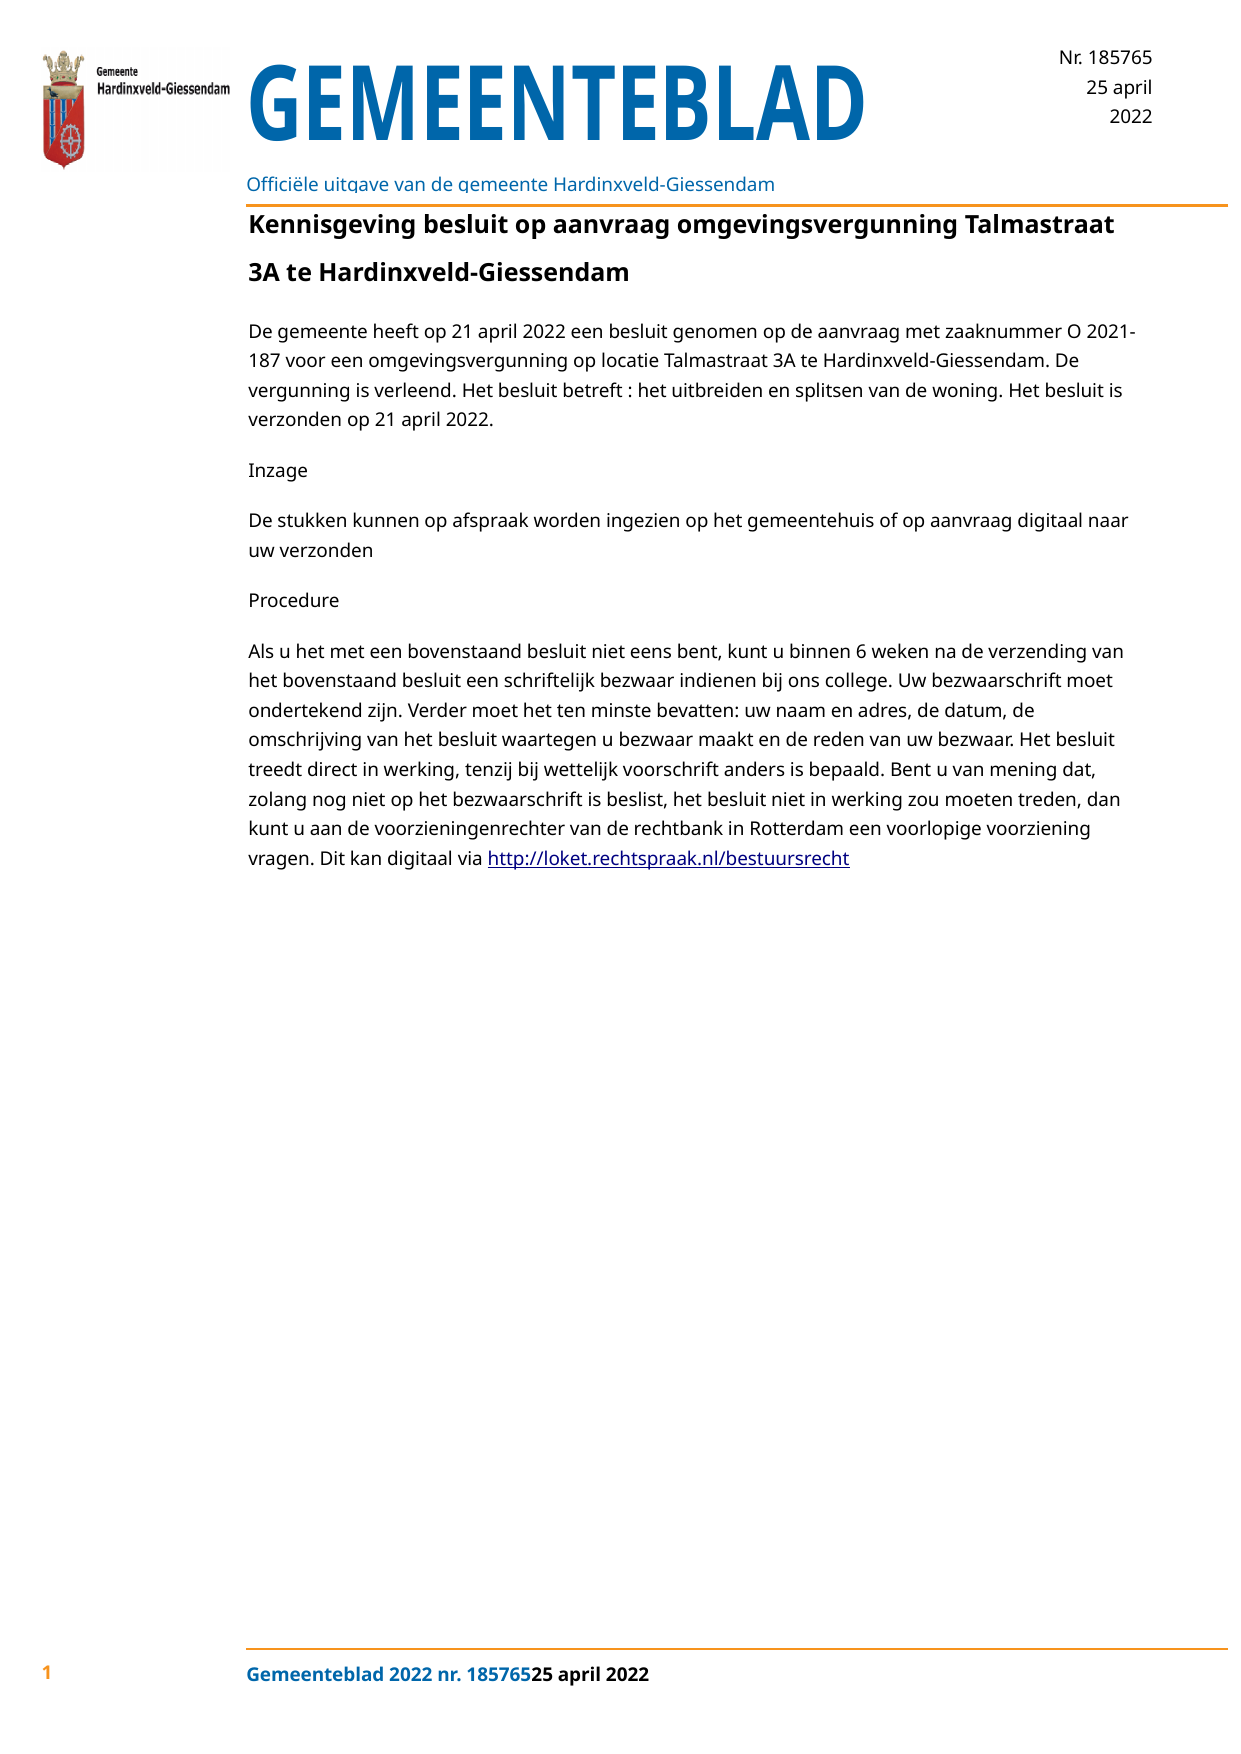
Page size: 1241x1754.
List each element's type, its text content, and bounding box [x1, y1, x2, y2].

text Kennisgeving besluit op aanvraag omgevingsvergunning Talmastraat 3A te Hardinxveld-Giessendam [248, 207, 1152, 288]
text De gemeente heeft op 21 april 2022 een besluit genomen op de aanvraag met zaaknummer O 2021-187 voor een omgevingsvergunning op locatie Talmastraat 3A te Hardinxveld-Giessendam. De vergunning is verleend. Het besluit betreft : het uitbreiden en splitsen van de woning. Het besluit is verzonden op 21 april 2022. [248, 318, 1152, 432]
picture [41, 47, 231, 172]
text De stukken kunnen op afspraak worden ingezien op het gemeentehuis of op aanvraag digitaal naar uw verzonden [248, 507, 1152, 563]
text Inzage [248, 457, 1152, 483]
text Procedure [248, 587, 1152, 613]
text Als u het met een bovenstaand besluit niet eens bent, kunt u binnen 6 weken na de verzending van het bovenstaand besluit een schriftelijk bezwaar indienen bij ons college. Uw bezwaarschrift moet ondertekend zijn. Verder moet het ten minste bevatten: uw naam en adres, de datum, de omschrijving van het besluit waartegen u bezwaar maakt en de reden van uw bezwaar. Het besluit treedt direct in werking, tenzij bij wettelijk voorschrift anders is bepaald. Bent u van mening dat, zolang nog niet op het bezwaarschrift is beslist, het besluit niet in werking zou moeten treden, dan kunt u aan de voorzieningenrechter van de rechtbank in Rotterdam een voorlopige voorziening vragen. Dit kan digitaal via http://loket.rechtspraak.nl/bestuursrecht [248, 638, 1152, 871]
